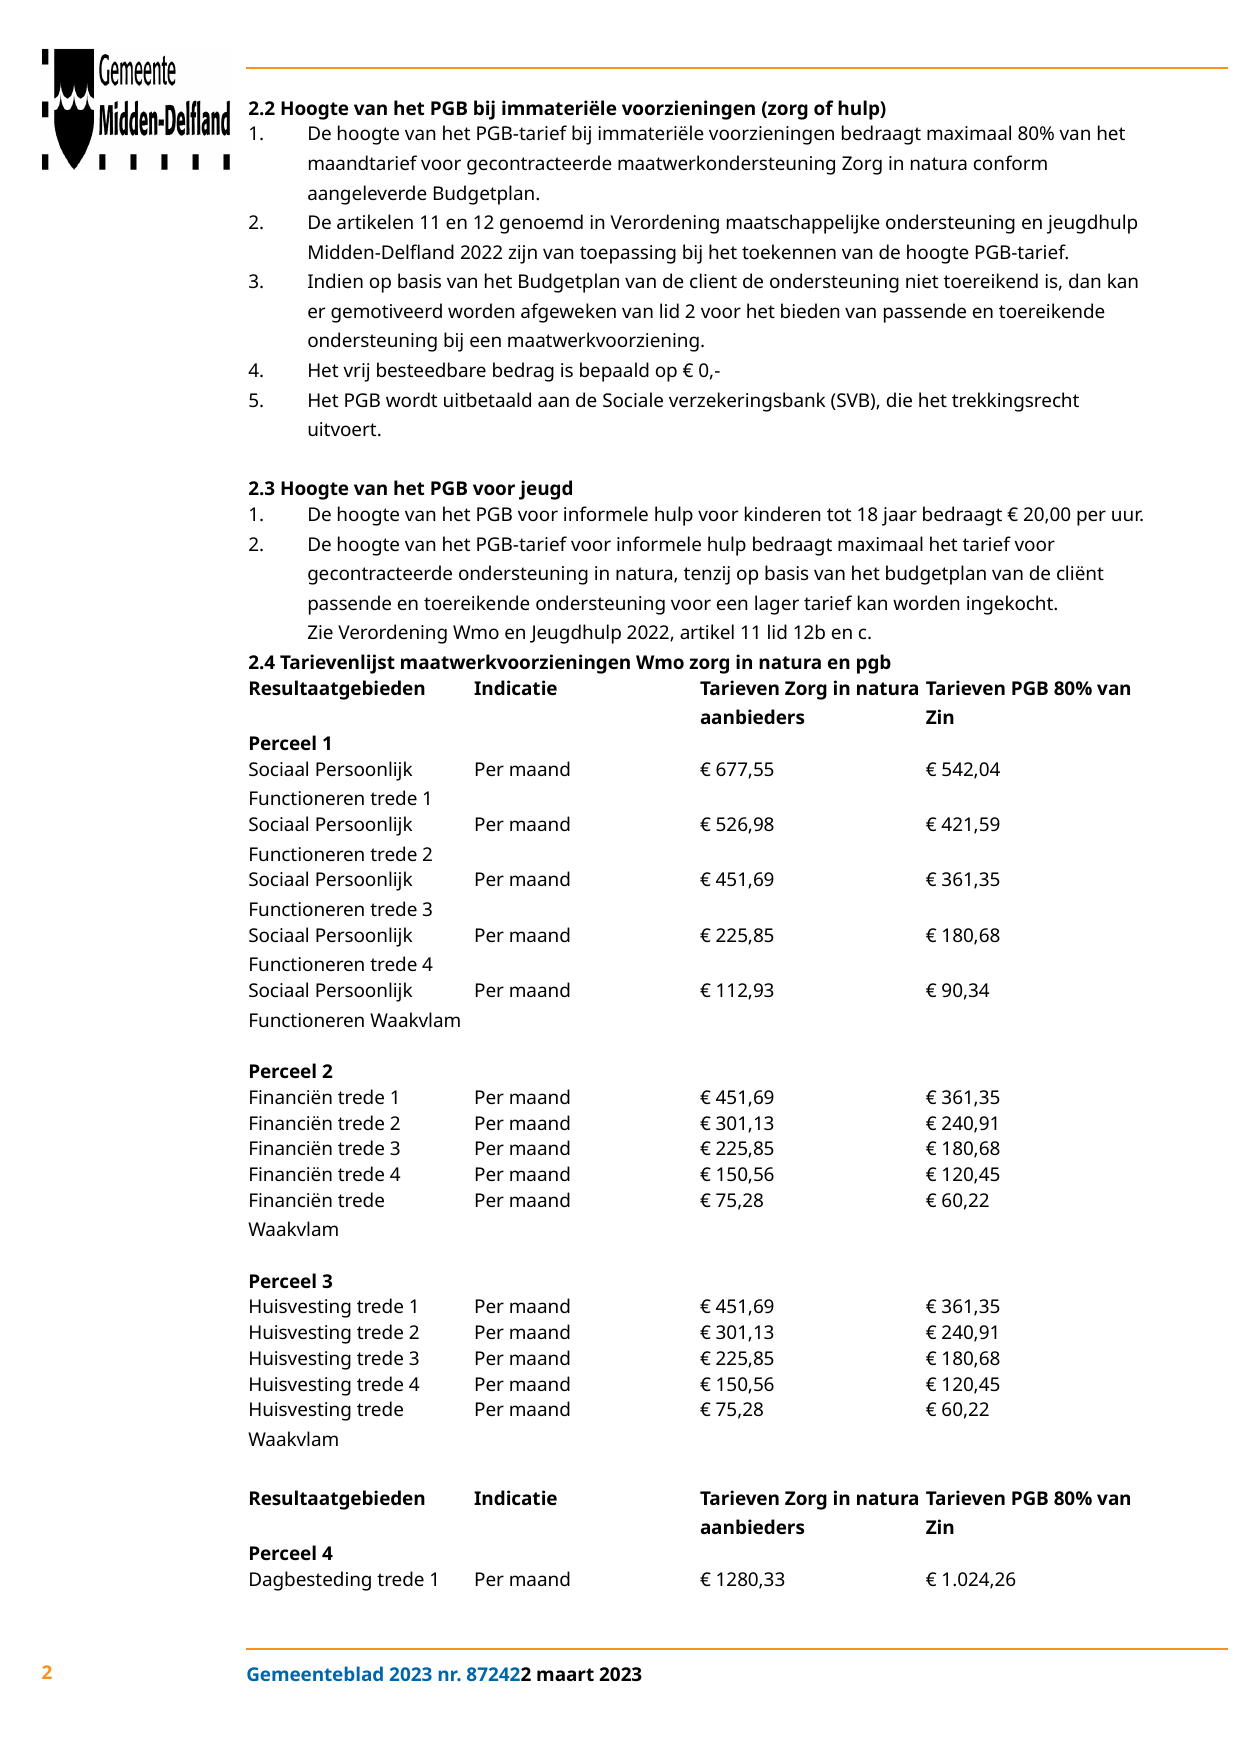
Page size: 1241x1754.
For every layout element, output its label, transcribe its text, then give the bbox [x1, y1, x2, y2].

table_cell € 90,34 [926, 977, 1152, 1033]
table_cell [700, 1242, 926, 1268]
table_cell Per maand [474, 1136, 700, 1161]
table_cell Per maand [474, 1345, 700, 1371]
text 2.4 Tarievenlijst maatwerkvoorzieningen Wmo zorg in natura en pgb [248, 649, 1152, 675]
text 2.3 Hoogte van het PGB voor jeugd [248, 476, 1152, 501]
table_cell [474, 1033, 700, 1058]
table_cell Huisvesting trede 2 [248, 1320, 474, 1345]
table_cell [474, 730, 700, 756]
table_cell [926, 1540, 1152, 1566]
table_cell Sociaal Persoonlijk Functioneren trede 1 [248, 756, 474, 811]
table_cell Per maand [474, 1187, 700, 1242]
table_header Tarieven PGB 80% van Zin [926, 675, 1152, 730]
table_cell [700, 1268, 926, 1294]
table_cell € 451,69 [700, 1294, 926, 1319]
table_cell € 75,28 [700, 1397, 926, 1452]
table_cell [700, 1058, 926, 1084]
table_cell € 225,85 [700, 1136, 926, 1161]
table_cell Per maand [474, 867, 700, 922]
table_cell € 421,59 [926, 811, 1152, 867]
table_cell Per maand [474, 1084, 700, 1110]
table_cell € 677,55 [700, 756, 926, 811]
table_cell € 60,22 [926, 1397, 1152, 1452]
table_cell Per maand [474, 1294, 700, 1319]
table_cell € 1280,33 [700, 1566, 926, 1592]
table_cell € 180,68 [926, 922, 1152, 977]
table_header Indicatie [474, 675, 700, 730]
table_cell [474, 1058, 700, 1084]
table_cell [474, 1268, 700, 1294]
table_cell [926, 1058, 1152, 1084]
table_cell Perceel 4 [248, 1540, 474, 1566]
table_cell Dagbesteding trede 1 [248, 1566, 474, 1592]
table_cell Per maand [474, 977, 700, 1033]
table_header Tarieven Zorg in natura aanbieders [700, 1485, 926, 1540]
table_cell [926, 1033, 1152, 1058]
table_cell € 361,35 [926, 1084, 1152, 1110]
table_header Tarieven Zorg in natura aanbieders [700, 675, 926, 730]
table_cell Financiën trede 1 [248, 1084, 474, 1110]
table_cell [926, 730, 1152, 756]
table_cell [474, 1540, 700, 1566]
table_cell € 301,13 [700, 1320, 926, 1345]
table_cell € 301,13 [700, 1110, 926, 1136]
table_cell [926, 1242, 1152, 1268]
table_cell € 240,91 [926, 1110, 1152, 1136]
table_cell € 112,93 [700, 977, 926, 1033]
table_cell € 361,35 [926, 867, 1152, 922]
table_cell € 1.024,26 [926, 1566, 1152, 1592]
table_cell Per maand [474, 1110, 700, 1136]
table_cell Huisvesting trede 4 [248, 1371, 474, 1397]
list De artikelen 11 en 12 genoemd in Verordening maatschappelijke ondersteuning en jeugdhulp Midden-Delfland 2022 zijn van toepassing bij het toekennen van de hoogte PGB-tarief. [248, 209, 1152, 264]
table_header Tarieven PGB 80% van Zin [926, 1485, 1152, 1540]
table_cell € 150,56 [700, 1371, 926, 1397]
list Het PGB wordt uitbetaald aan de Sociale verzekeringsbank (SVB), die het trekkingsrecht uitvoert. [248, 387, 1152, 442]
table_cell Huisvesting trede 1 [248, 1294, 474, 1319]
table_cell [700, 730, 926, 756]
table_cell € 451,69 [700, 1084, 926, 1110]
list De hoogte van het PGB-tarief bij immateriële voorzieningen bedraagt maximaal 80% van het maandtarief voor gecontracteerde maatwerkondersteuning Zorg in natura conform aangeleverde Budgetplan. [248, 121, 1152, 205]
list Het vrij besteedbare bedrag is bepaald op € 0,- [248, 357, 1152, 383]
table_cell [248, 1242, 474, 1268]
table_cell € 60,22 [926, 1187, 1152, 1242]
table_cell € 120,45 [926, 1371, 1152, 1397]
table_cell Per maand [474, 1397, 700, 1452]
table_header Indicatie [474, 1485, 700, 1540]
table_cell € 526,98 [700, 811, 926, 867]
table_cell € 451,69 [700, 867, 926, 922]
table_cell Sociaal Persoonlijk Functioneren trede 2 [248, 811, 474, 867]
table_cell Huisvesting trede Waakvlam [248, 1397, 474, 1452]
list De hoogte van het PGB voor informele hulp voor kinderen tot 18 jaar bedraagt € 20,00 per uur. [248, 501, 1152, 527]
table_cell Per maand [474, 922, 700, 977]
table_cell € 225,85 [700, 1345, 926, 1371]
table_cell Perceel 3 [248, 1268, 474, 1294]
table_cell € 542,04 [926, 756, 1152, 811]
table_cell [474, 1242, 700, 1268]
table_cell € 240,91 [926, 1320, 1152, 1345]
table_cell [926, 1268, 1152, 1294]
table_cell Per maand [474, 811, 700, 867]
table_cell Per maand [474, 1320, 700, 1345]
text 2.2 Hoogte van het PGB bij immateriële voorzieningen (zorg of hulp) [248, 95, 1152, 121]
table_cell € 225,85 [700, 922, 926, 977]
list De hoogte van het PGB-tarief voor informele hulp bedraagt maximaal het tarief voor gecontracteerde ondersteuning in natura, tenzij op basis van het budgetplan van de cliënt passende en toereikende ondersteuning voor een lager tarief kan worden ingekocht. [248, 531, 1152, 616]
table_cell Sociaal Persoonlijk Functioneren Waakvlam [248, 977, 474, 1033]
table_cell Per maand [474, 1371, 700, 1397]
list Indien op basis van het Budgetplan van de client de ondersteuning niet toereikend is, dan kan er gemotiveerd worden afgeweken van lid 2 voor het bieden van passende en toereikende ondersteuning bij een maatwerkvoorziening. [248, 268, 1152, 353]
table_cell € 120,45 [926, 1161, 1152, 1187]
table_header Resultaatgebieden [248, 1485, 474, 1540]
table_cell [700, 1540, 926, 1566]
table_cell [248, 1033, 474, 1058]
table_cell € 180,68 [926, 1345, 1152, 1371]
table_cell Perceel 2 [248, 1058, 474, 1084]
table_cell Sociaal Persoonlijk Functioneren trede 3 [248, 867, 474, 922]
table_cell € 150,56 [700, 1161, 926, 1187]
table_cell Financiën trede 2 [248, 1110, 474, 1136]
table_cell Per maand [474, 756, 700, 811]
table_cell Financiën trede 3 [248, 1136, 474, 1161]
table_cell € 361,35 [926, 1294, 1152, 1319]
table_cell Huisvesting trede 3 [248, 1345, 474, 1371]
table_cell [700, 1033, 926, 1058]
table_cell Financiën trede 4 [248, 1161, 474, 1187]
table_cell Per maand [474, 1566, 700, 1592]
table_cell Perceel 1 [248, 730, 474, 756]
table_header Resultaatgebieden [248, 675, 474, 730]
table_cell Sociaal Persoonlijk Functioneren trede 4 [248, 922, 474, 977]
list Zie Verordening Wmo en Jeugdhulp 2022, artikel 11 lid 12b en c. [248, 619, 1152, 645]
table_cell € 75,28 [700, 1187, 926, 1242]
table_cell Financiën trede Waakvlam [248, 1187, 474, 1242]
table_cell Per maand [474, 1161, 700, 1187]
picture [41, 47, 231, 172]
table_cell € 180,68 [926, 1136, 1152, 1161]
